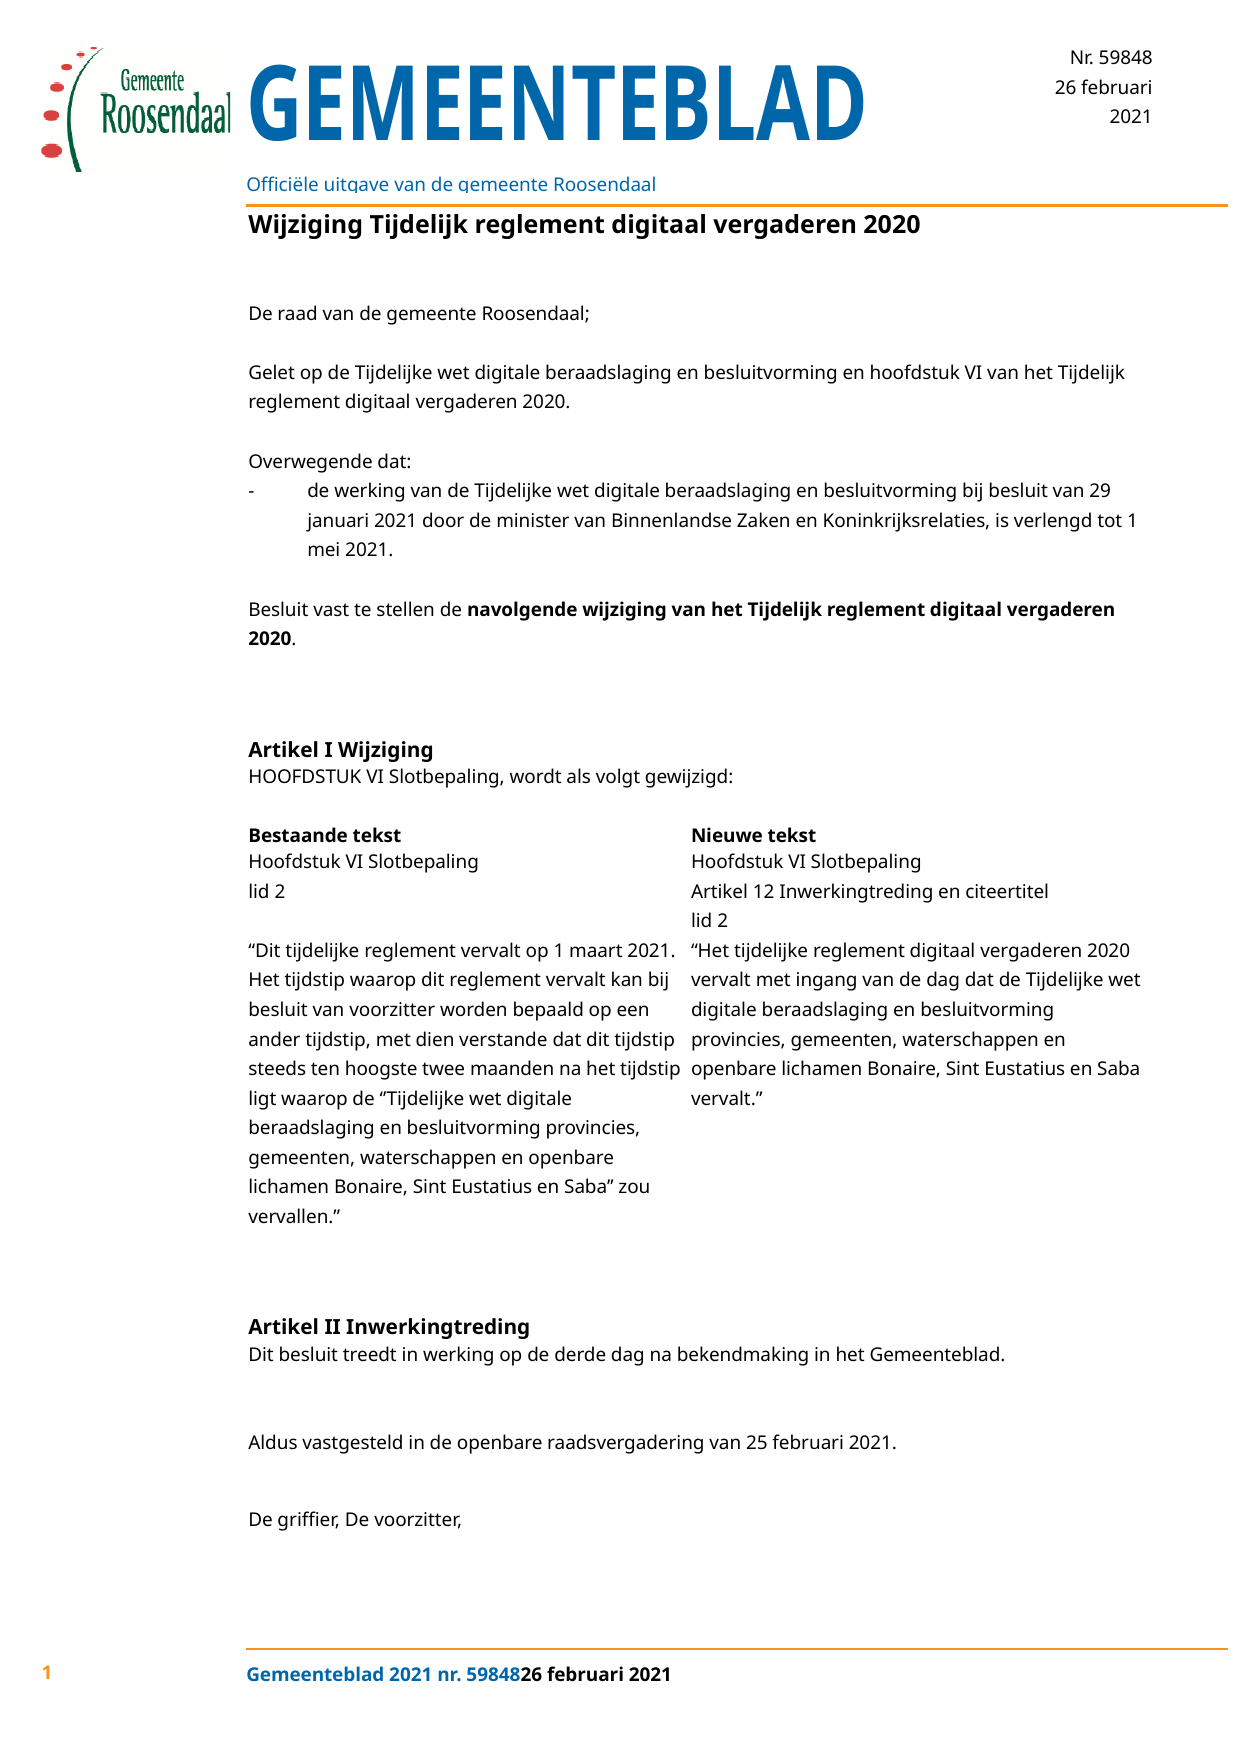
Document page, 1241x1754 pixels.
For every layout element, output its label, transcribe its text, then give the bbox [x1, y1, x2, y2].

text Wijziging Tijdelijk reglement digitaal vergaderen 2020 [248, 207, 1152, 241]
text De griffier, De voorzitter, [248, 1507, 1152, 1532]
text De raad van de gemeente Roosendaal; [248, 300, 1152, 326]
text Aldus vastgesteld in de openbare raadsvergadering van 25 februari 2021. [248, 1429, 1152, 1455]
table_header Nieuwe tekst [691, 823, 1152, 848]
table_header Bestaande tekst [248, 823, 691, 848]
text Dit besluit treedt in werking op de derde dag na bekendmaking in het Gemeenteblad. [248, 1341, 1152, 1366]
text HOOFDSTUK VI Slotbepaling, wordt als volgt gewijzigd: [248, 763, 1152, 789]
picture [41, 47, 231, 172]
text Overwegende dat: [248, 448, 1152, 473]
text Artikel II Inwerkingtreding [248, 1312, 1152, 1341]
text Besluit vast te stellen de navolgende wijziging van het Tijdelijk reglement digitaal vergaderen 2020. [248, 596, 1152, 651]
list de werking van de Tijdelijke wet digitale beraadslaging en besluitvorming bij besluit van 29 januari 2021 door de minister van Binnenlandse Zaken en Koninkrijksrelaties, is verlengd tot 1 mei 2021. [248, 477, 1152, 562]
text Artikel I Wijziging [248, 735, 1152, 763]
text Gelet op de Tijdelijke wet digitale beraadslaging en besluitvorming en hoofdstuk VI van het Tijdelijk reglement digitaal vergaderen 2020. [248, 359, 1152, 414]
table_cell Hoofdstuk VI Slotbepaling Artikel 12 Inwerkingtreding en citeertitel lid 2 “Het tijdelijke reglement digitaal vergaderen 2020 vervalt met ingang van de dag dat de Tijdelijke wet digitale beraadslaging en besluitvorming provincies, gemeenten, waterschappen en openbare lichamen Bonaire, Sint Eustatius en Saba vervalt.” [691, 848, 1152, 1259]
table_cell Hoofdstuk VI Slotbepaling lid 2 “Dit tijdelijke reglement vervalt op 1 maart 2021. Het tijdstip waarop dit reglement vervalt kan bij besluit van voorzitter worden bepaald op een ander tijdstip, met dien verstande dat dit tijdstip steeds ten hoogste twee maanden na het tijdstip ligt waarop de ‘’Tijdelijke wet digitale beraadslaging en besluitvorming provincies, gemeenten, waterschappen en openbare lichamen Bonaire, Sint Eustatius en Saba’’ zou vervallen.” [248, 848, 691, 1259]
